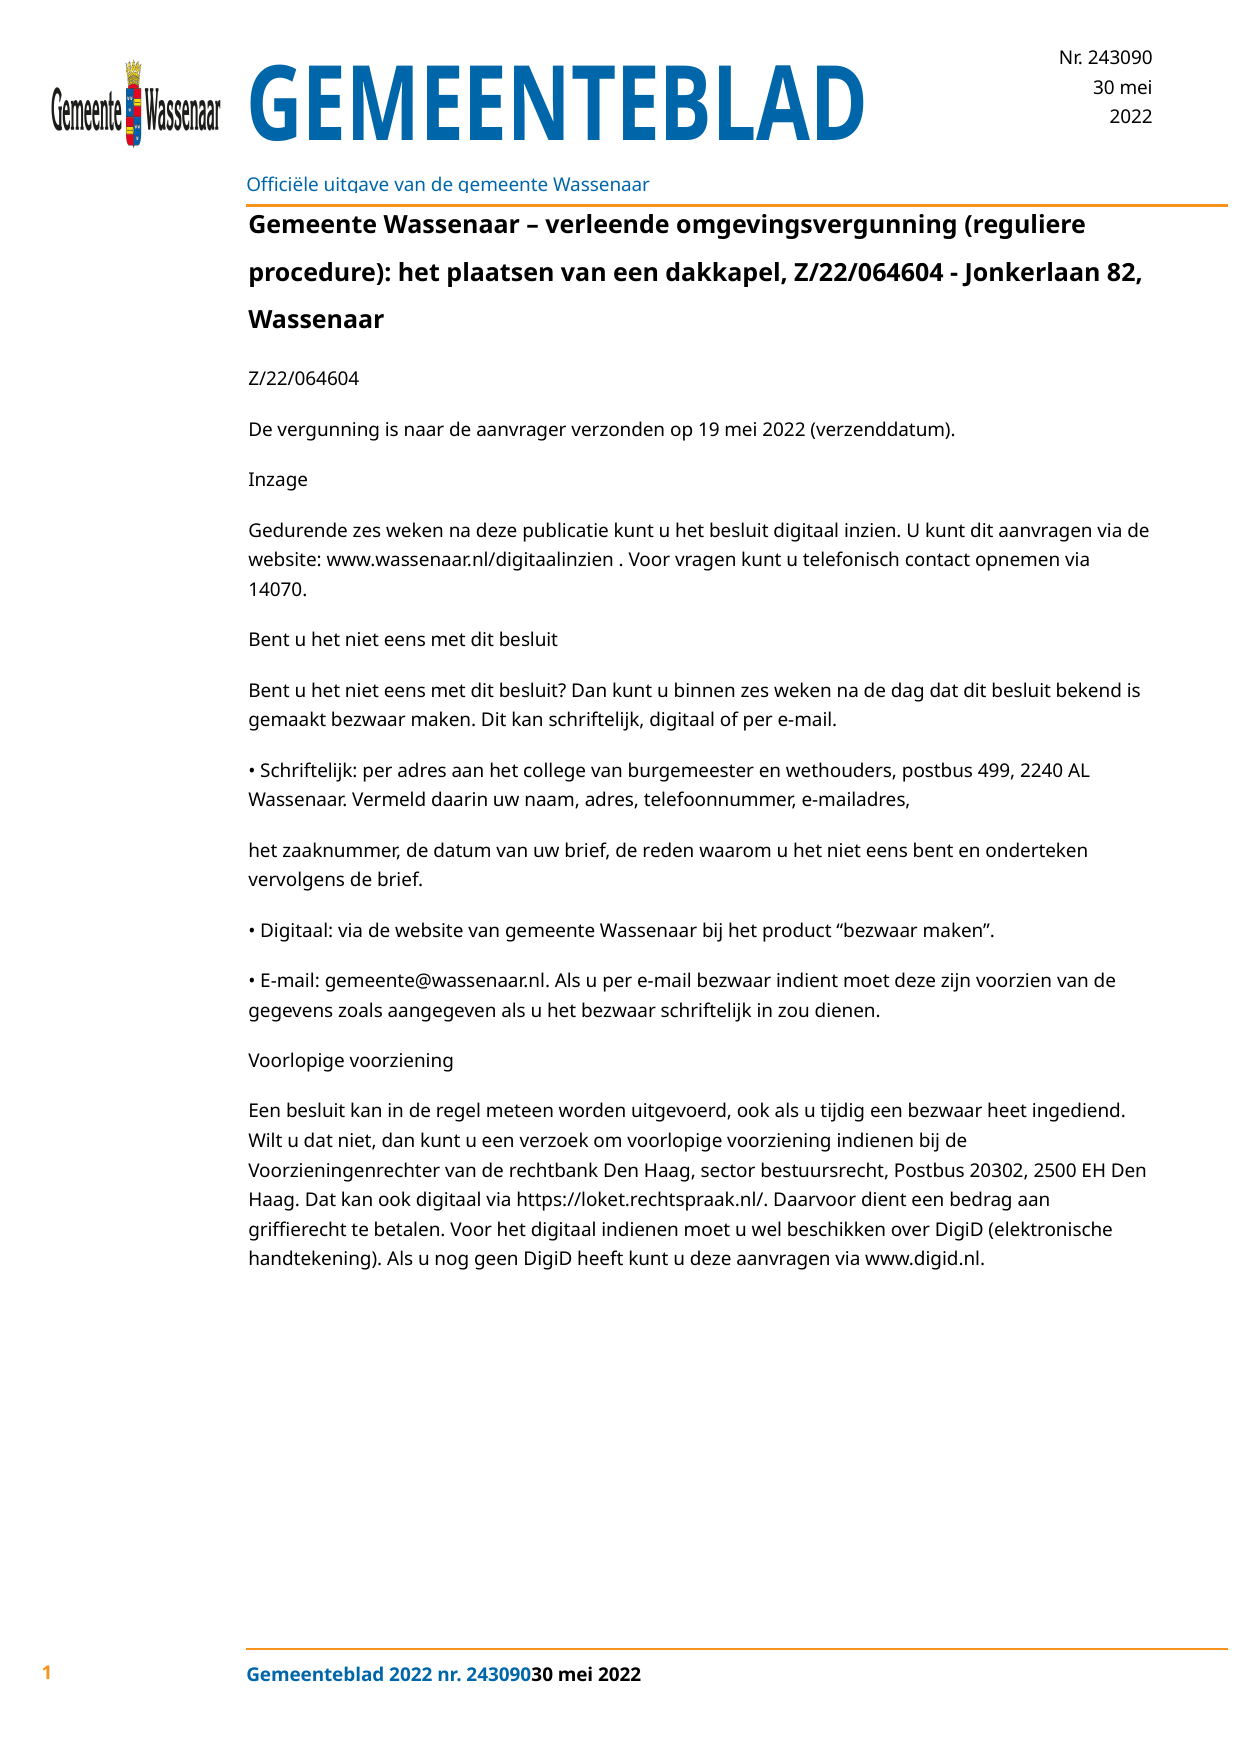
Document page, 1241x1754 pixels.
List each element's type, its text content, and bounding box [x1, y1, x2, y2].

picture [41, 47, 231, 172]
text Een besluit kan in de regel meteen worden uitgevoerd, ook als u tijdig een bezwaar heet ingediend. Wilt u dat niet, dan kunt u een verzoek om voorlopige voorziening indienen bij de Voorzieningenrechter van de rechtbank Den Haag, sector bestuursrecht, Postbus 20302, 2500 EH Den Haag. Dat kan ook digitaal via https://loket.rechtspraak.nl/. Daarvoor dient een bedrag aan griffierecht te betalen. Voor het digitaal indienen moet u wel beschikken over DigiD (elektronische handtekening). Als u nog geen DigiD heeft kunt u deze aanvragen via www.digid.nl. [248, 1098, 1152, 1271]
text • Schriftelijk: per adres aan het college van burgemeester en wethouders, postbus 499, 2240 AL Wassenaar. Vermeld daarin uw naam, adres, telefoonnummer, e-mailadres, [248, 757, 1152, 812]
text Gedurende zes weken na deze publicatie kunt u het besluit digitaal inzien. U kunt dit aanvragen via de website: www.wassenaar.nl/digitaalinzien . Voor vragen kunt u telefonisch contact opnemen via 14070. [248, 517, 1152, 602]
text Inzage [248, 466, 1152, 492]
text Bent u het niet eens met dit besluit [248, 626, 1152, 652]
text Z/22/064604 [248, 366, 1152, 391]
text De vergunning is naar de aanvrager verzonden op 19 mei 2022 (verzenddatum). [248, 416, 1152, 442]
text Gemeente Wassenaar – verleende omgevingsvergunning (reguliere procedure): het plaatsen van een dakkapel, Z/22/064604 - Jonkerlaan 82, Wassenaar [248, 207, 1152, 336]
text • Digitaal: via de website van gemeente Wassenaar bij het product “bezwaar maken”. [248, 917, 1152, 942]
text het zaaknummer, de datum van uw brief, de reden waarom u het niet eens bent en onderteken vervolgens de brief. [248, 837, 1152, 892]
text Bent u het niet eens met dit besluit? Dan kunt u binnen zes weken na de dag dat dit besluit bekend is gemaakt bezwaar maken. Dit kan schriftelijk, digitaal of per e-mail. [248, 677, 1152, 732]
text • E-mail: gemeente@wassenaar.nl. Als u per e-mail bezwaar indient moet deze zijn voorzien van de gegevens zoals aangegeven als u het bezwaar schriftelijk in zou dienen. [248, 967, 1152, 1022]
text Voorlopige voorziening [248, 1047, 1152, 1073]
